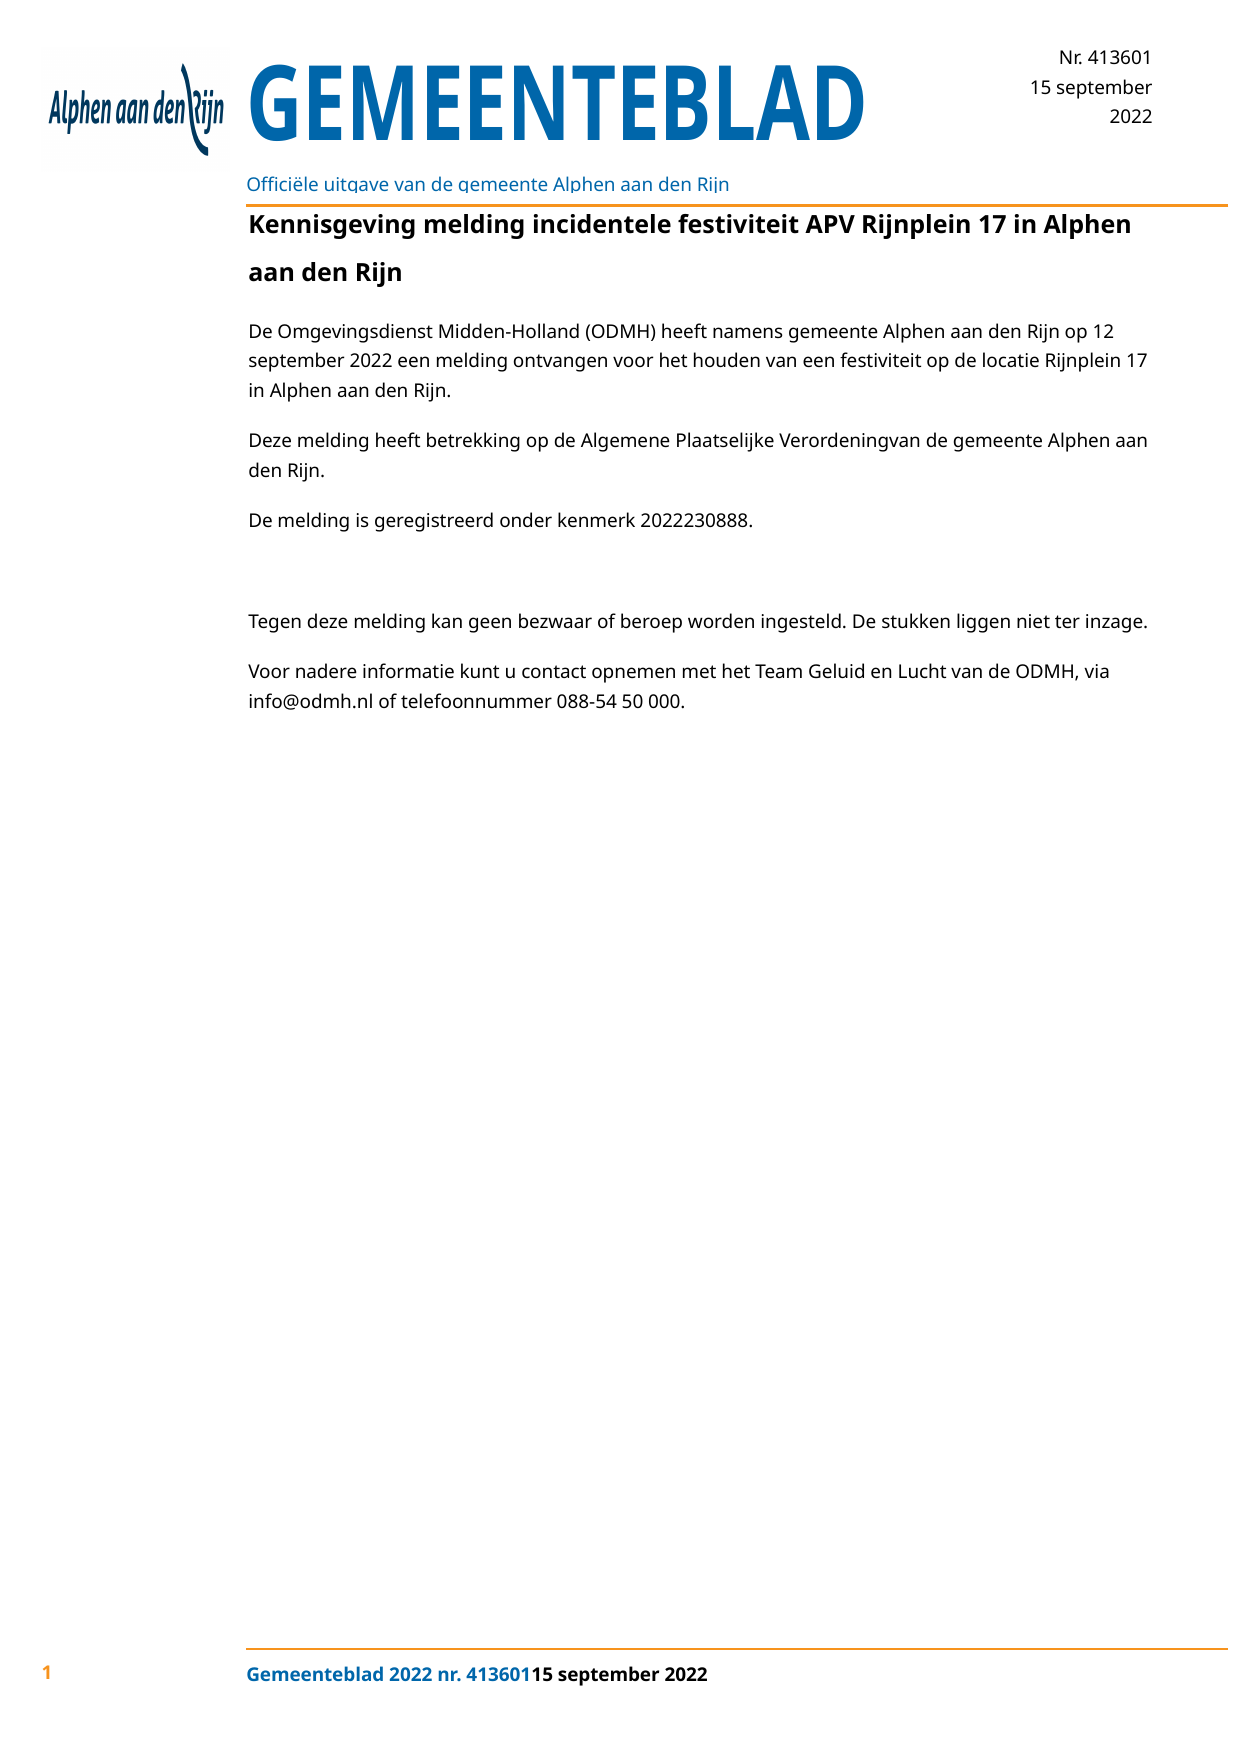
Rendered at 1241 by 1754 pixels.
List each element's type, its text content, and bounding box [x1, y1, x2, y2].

text Kennisgeving melding incidentele festiviteit APV Rijnplein 17 in Alphen aan den Rijn [248, 207, 1152, 288]
text Voor nadere informatie kunt u contact opnemen met het Team Geluid en Lucht van de ODMH, via info@odmh.nl of telefoonnummer 088-54 50 000. [248, 659, 1152, 714]
text Tegen deze melding kan geen bezwaar of beroep worden ingesteld. De stukken liggen niet ter inzage. [248, 608, 1152, 634]
text De melding is geregistreerd onder kenmerk 2022230888. [248, 507, 1152, 533]
text Deze melding heeft betrekking op de Algemene Plaatselijke Verordeningvan de gemeente Alphen aan den Rijn. [248, 427, 1152, 483]
picture [41, 47, 231, 172]
text De Omgevingsdienst Midden-Holland (ODMH) heeft namens gemeente Alphen aan den Rijn op 12 september 2022 een melding ontvangen voor het houden van een festiviteit op de locatie Rijnplein 17 in Alphen aan den Rijn. [248, 318, 1152, 403]
